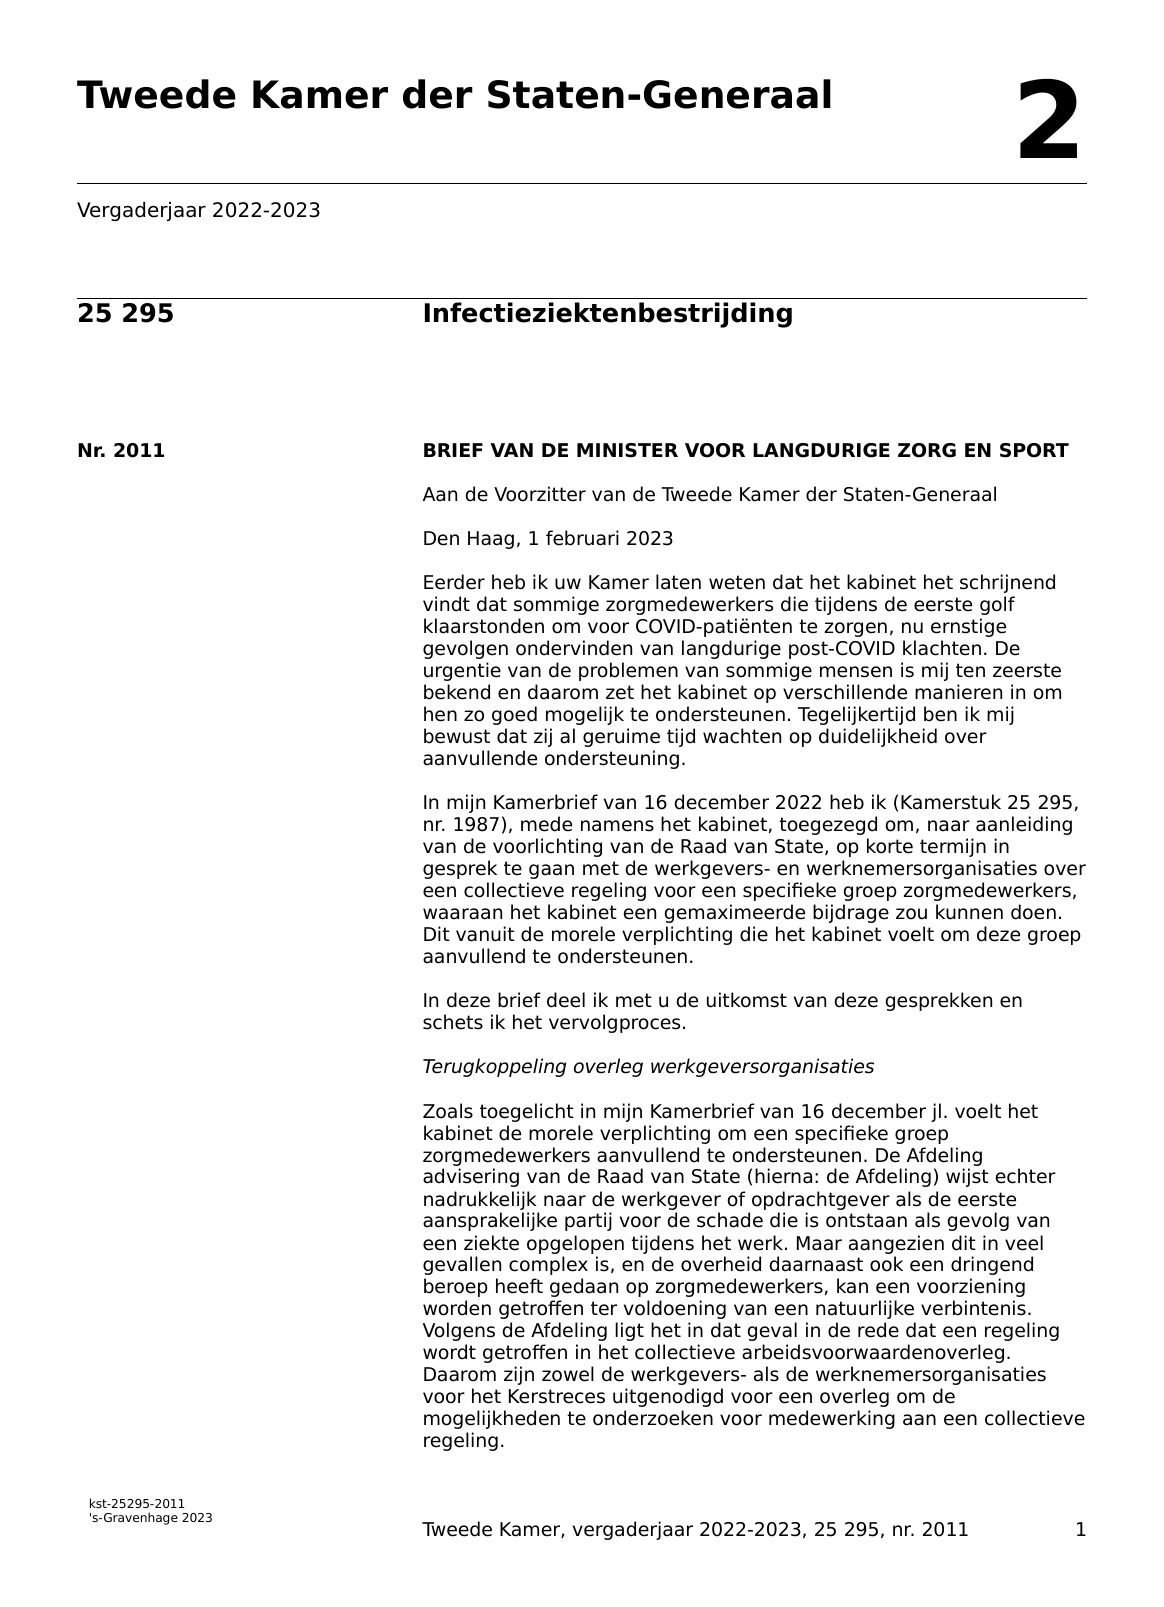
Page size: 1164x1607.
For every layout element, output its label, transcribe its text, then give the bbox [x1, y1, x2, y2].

text Zoals toegelicht in mijn Kamerbrief van 16 december jl. voelt het kabinet de morele verplichting om een specifieke groep zorgmedewerkers aanvullend te ondersteunen. De Afdeling advisering van de Raad van State (hierna: de Afdeling) wijst echter nadrukkelijk naar de werkgever of opdrachtgever als de eerste aansprakelijke partij voor de schade die is ontstaan als gevolg van een ziekte opgelopen tijdens het werk. Maar aangezien dit in veel gevallen complex is, en de overheid daarnaast ook een dringend beroep heeft gedaan op zorgmedewerkers, kan een voorziening worden getroffen ter voldoening van een natuurlijke verbintenis. Volgens de Afdeling ligt het in dat geval in de rede dat een regeling wordt getroffen in het collectieve arbeidsvoorwaardenoverleg. Daarom zijn zowel de werkgevers- als de werknemersorganisaties voor het Kerstreces uitgenodigd voor een overleg om de mogelijkheden te onderzoeken voor medewerking aan een collectieve regeling. [422, 1101, 1087, 1452]
subtitle 25 295 Infectieziektenbestrijding [77, 299, 1087, 329]
table_cell Vergaderjaar 2022-2023 [77, 184, 1087, 298]
table_header Tweede Kamer der Staten-Generaal [77, 59, 886, 183]
subtitle Terugkoppeling overleg werkgeversorganisaties [422, 1056, 1087, 1078]
text In deze brief deel ik met u de uitkomst van deze gesprekken en schets ik het vervolgproces. [422, 990, 1087, 1034]
text Aan de Voorzitter van de Tweede Kamer der Staten-Generaal [422, 484, 1087, 506]
text Den Haag, 1 februari 2023 [422, 528, 1087, 550]
text In mijn Kamerbrief van 16 december 2022 heb ik (Kamerstuk 25 295, nr. 1987), mede namens het kabinet, toegezegd om, naar aanleiding van de voorlichting van de Raad van State, op korte termijn in gesprek te gaan met de werkgevers- en werknemersorganisaties over een collectieve regeling voor een specifieke groep zorgmedewerkers, waaraan het kabinet een gemaximeerde bijdrage zou kunnen doen. Dit vanuit de morele verplichting die het kabinet voelt om deze groep aanvullend te ondersteunen. [422, 792, 1087, 968]
table_header 2 [886, 59, 1087, 183]
text kst-25295-2011 [88, 1497, 323, 1511]
subtitle Nr. 2011 BRIEF VAN DE MINISTER VOOR LANGDURIGE ZORG EN SPORT [77, 440, 1087, 462]
text 's-Gravenhage 2023 [88, 1511, 323, 1525]
text Eerder heb ik uw Kamer laten weten dat het kabinet het schrijnend vindt dat sommige zorgmedewerkers die tijdens de eerste golf klaarstonden om voor COVID-patiënten te zorgen, nu ernstige gevolgen ondervinden van langdurige post-COVID klachten. De urgentie van de problemen van sommige mensen is mij ten zeerste bekend en daarom zet het kabinet op verschillende manieren in om hen zo goed mogelijk te ondersteunen. Tegelijkertijd ben ik mij bewust dat zij al geruime tijd wachten op duidelijkheid over aanvullende ondersteuning. [422, 572, 1087, 770]
